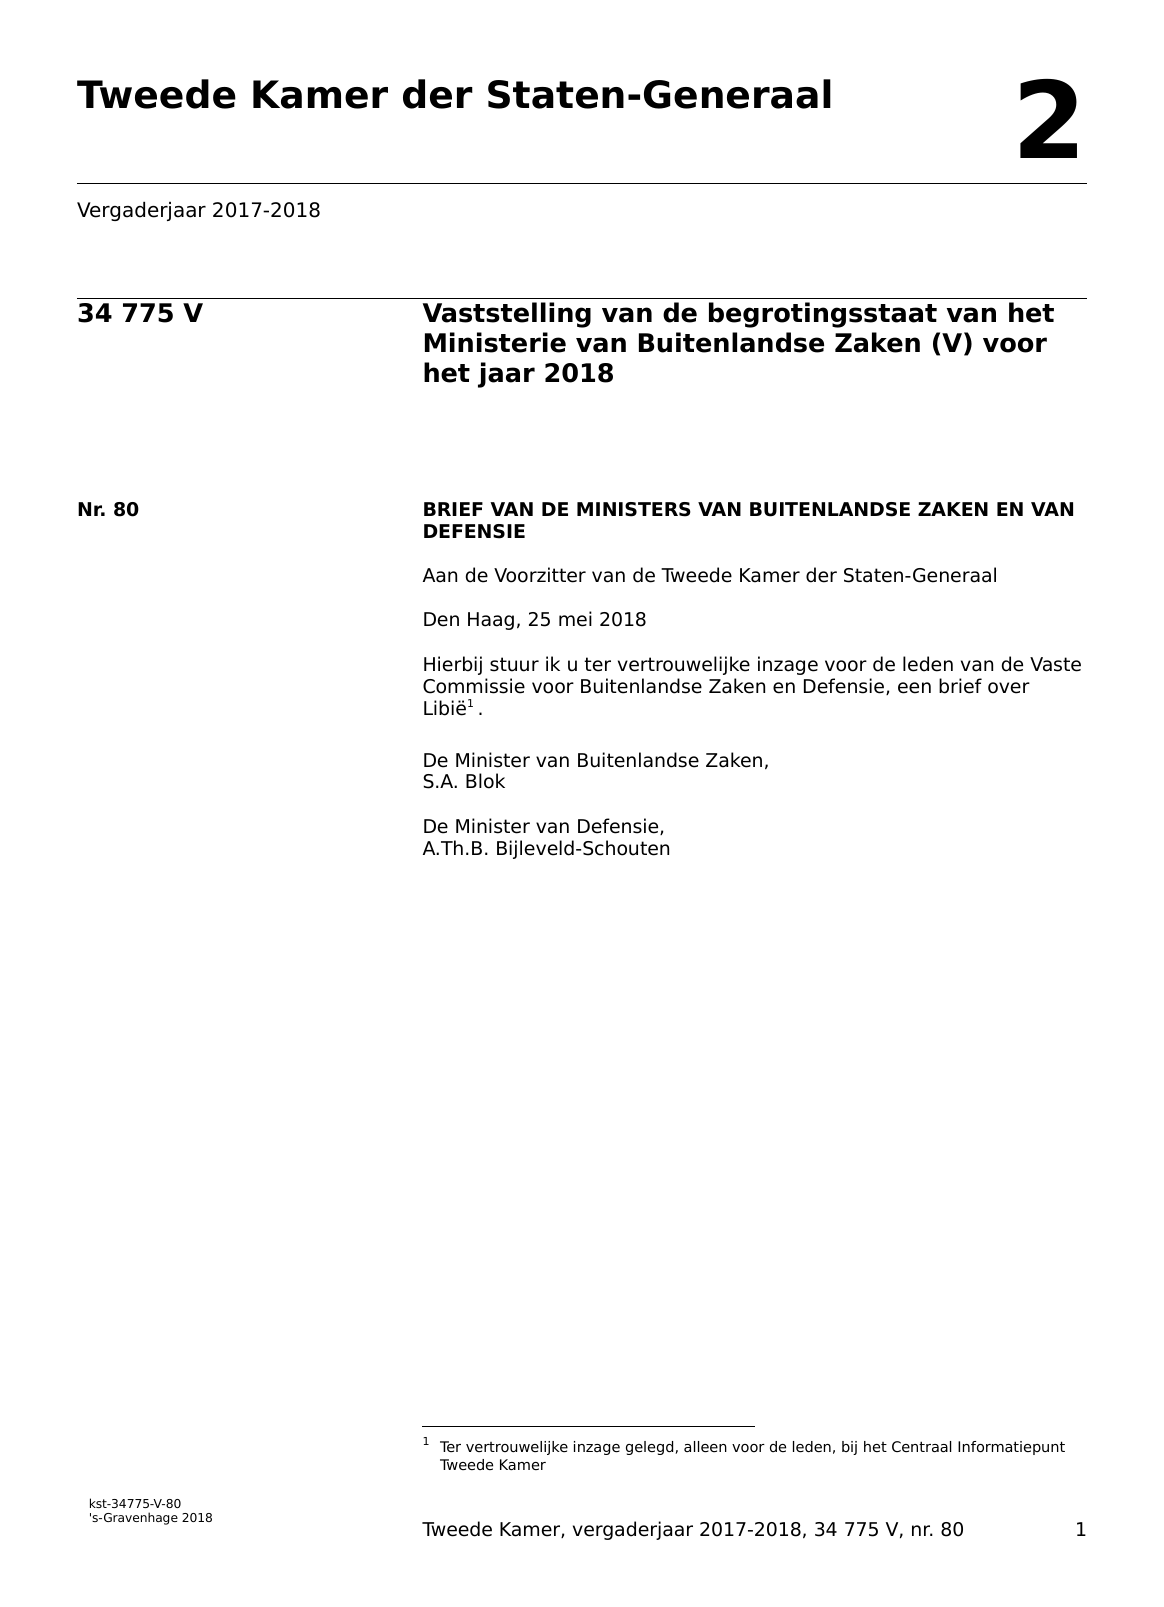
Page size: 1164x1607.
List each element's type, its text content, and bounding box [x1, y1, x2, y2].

text Ter vertrouwelijke inzage gelegd, alleen voor de leden, bij het Centraal Informatiepunt Tweede Kamer [422, 1435, 1087, 1474]
text De Minister van Defensie, A.Th.B. Bijleveld-Schouten [422, 816, 1087, 859]
table_header 2 [886, 59, 1087, 183]
text 's-Gravenhage 2018 [88, 1511, 323, 1525]
table_header Tweede Kamer der Staten-Generaal [77, 59, 886, 183]
text Den Haag, 25 mei 2018 [422, 609, 1087, 631]
text kst-34775-V-80 [88, 1497, 323, 1511]
text Hierbij stuur ik u ter vertrouwelijke inzage voor de leden van de Vaste Commissie voor Buitenlandse Zaken en Defensie, een brief over Libië. [422, 653, 1087, 719]
text De Minister van Buitenlandse Zaken, S.A. Blok [422, 749, 1087, 793]
text Aan de Voorzitter van de Tweede Kamer der Staten-Generaal [422, 565, 1087, 587]
subtitle Nr. 80 BRIEF VAN DE MINISTERS VAN BUITENLANDSE ZAKEN EN VAN DEFENSIE [77, 499, 1087, 543]
table_cell Vergaderjaar 2017-2018 [77, 184, 1087, 298]
subtitle 34 775 V Vaststelling van de begrotingsstaat van het Ministerie van Buitenlandse Zaken (V) voor het jaar 2018 [77, 299, 1087, 388]
